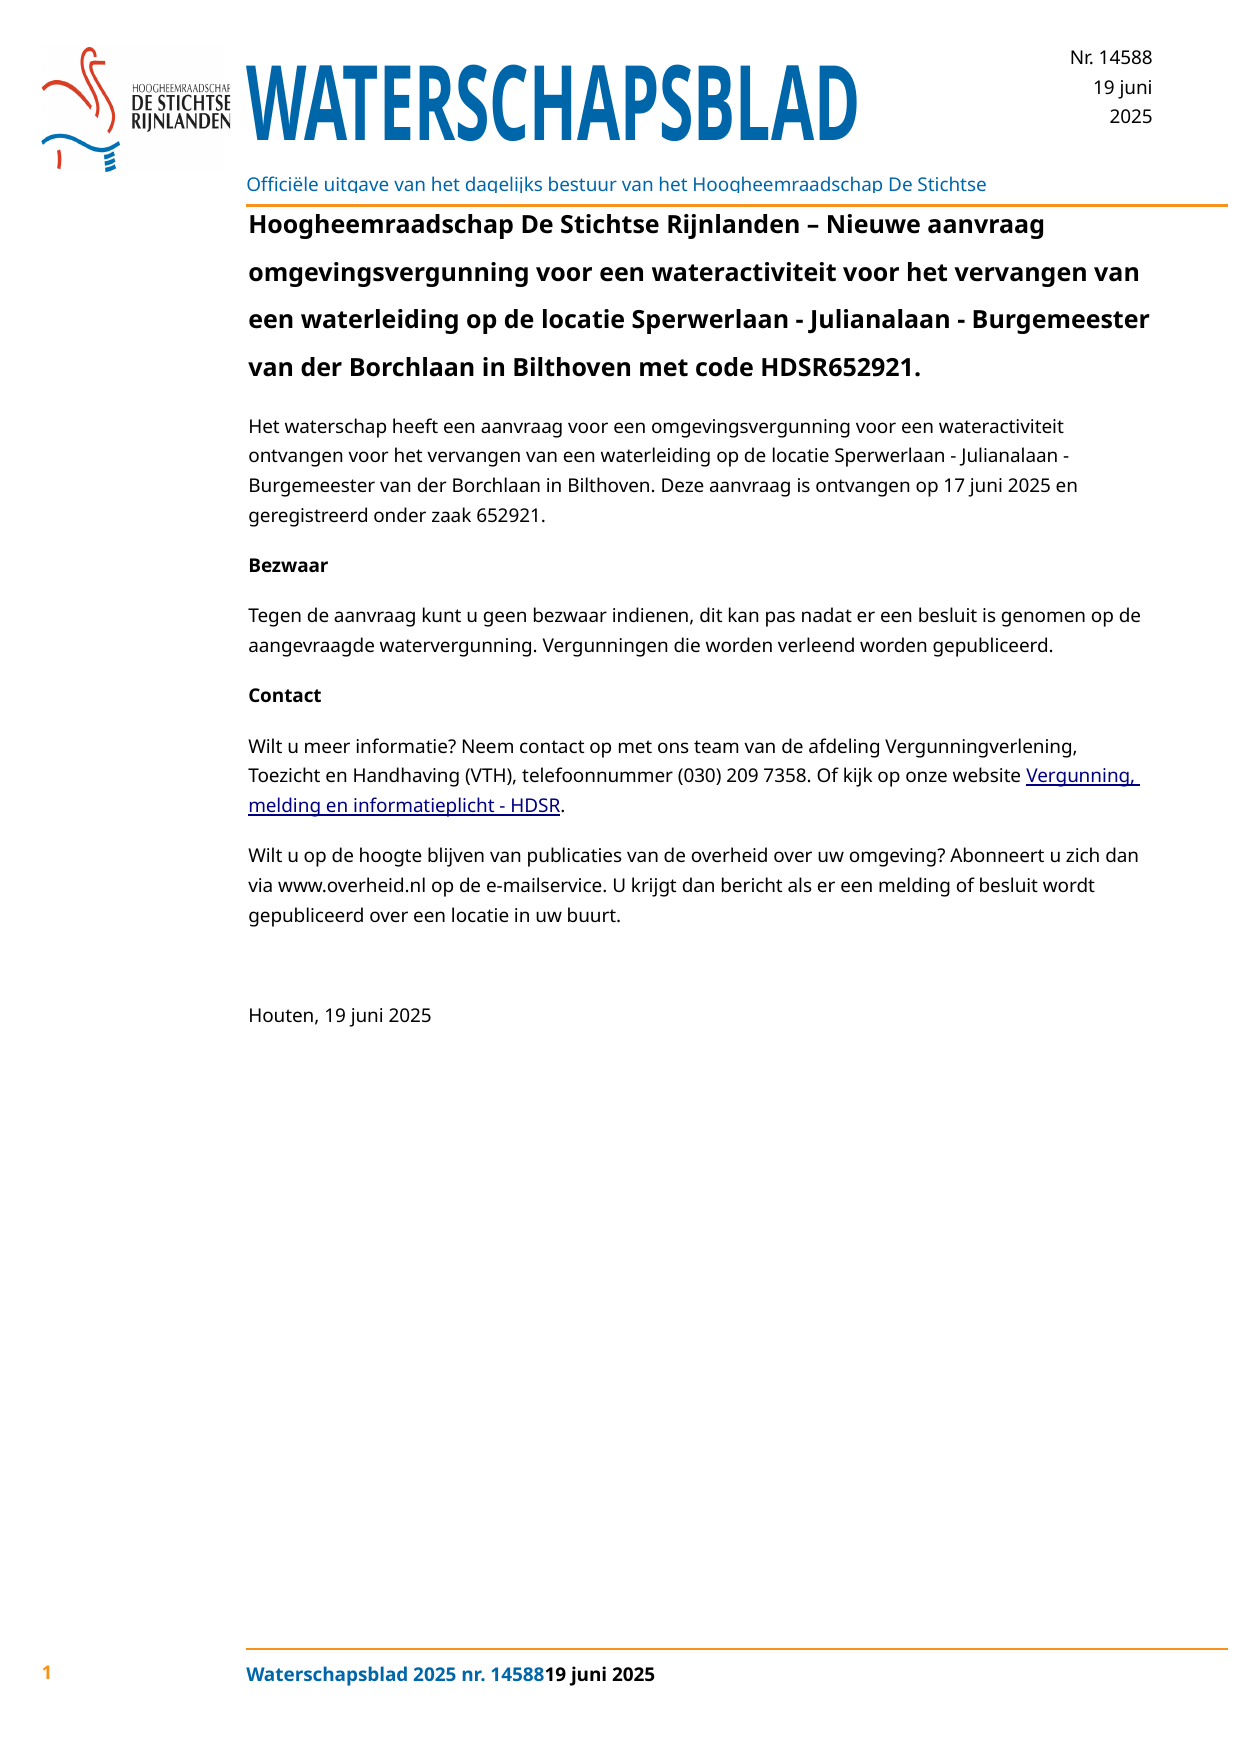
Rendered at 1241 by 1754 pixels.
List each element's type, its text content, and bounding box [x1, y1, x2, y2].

picture [41, 47, 231, 172]
text Contact [248, 683, 1152, 708]
text Bezwaar [248, 552, 1152, 578]
text Wilt u meer informatie? Neem contact op met ons team van de afdeling Vergunningverlening, Toezicht en Handhaving (VTH), telefoonnummer (030) 209 7358. Of kijk op onze website Vergunning, melding en informatieplicht - HDSR. [248, 733, 1152, 818]
text Houten, 19 juni 2025 [248, 1003, 1152, 1028]
text Wilt u op de hoogte blijven van publicaties van de overheid over uw omgeving? Abonneert u zich dan via www.overheid.nl op de e-mailservice. U krijgt dan bericht als er een melding of besluit wordt gepubliceerd over een locatie in uw buurt. [248, 843, 1152, 928]
text Het waterschap heeft een aanvraag voor een omgevingsvergunning voor een wateractiviteit ontvangen voor het vervangen van een waterleiding op de locatie Sperwerlaan - Julianalaan - Burgemeester van der Borchlaan in Bilthoven. Deze aanvraag is ontvangen op 17 juni 2025 en geregistreerd onder zaak 652921. [248, 413, 1152, 528]
text Tegen de aanvraag kunt u geen bezwaar indienen, dit kan pas nadat er een besluit is genomen op de aangevraagde watervergunning. Vergunningen die worden verleend worden gepubliceerd. [248, 603, 1152, 658]
text Hoogheemraadschap De Stichtse Rijnlanden – Nieuwe aanvraag omgevingsvergunning voor een wateractiviteit voor het vervangen van een waterleiding op de locatie Sperwerlaan - Julianalaan - Burgemeester van der Borchlaan in Bilthoven met code HDSR652921. [248, 207, 1152, 384]
